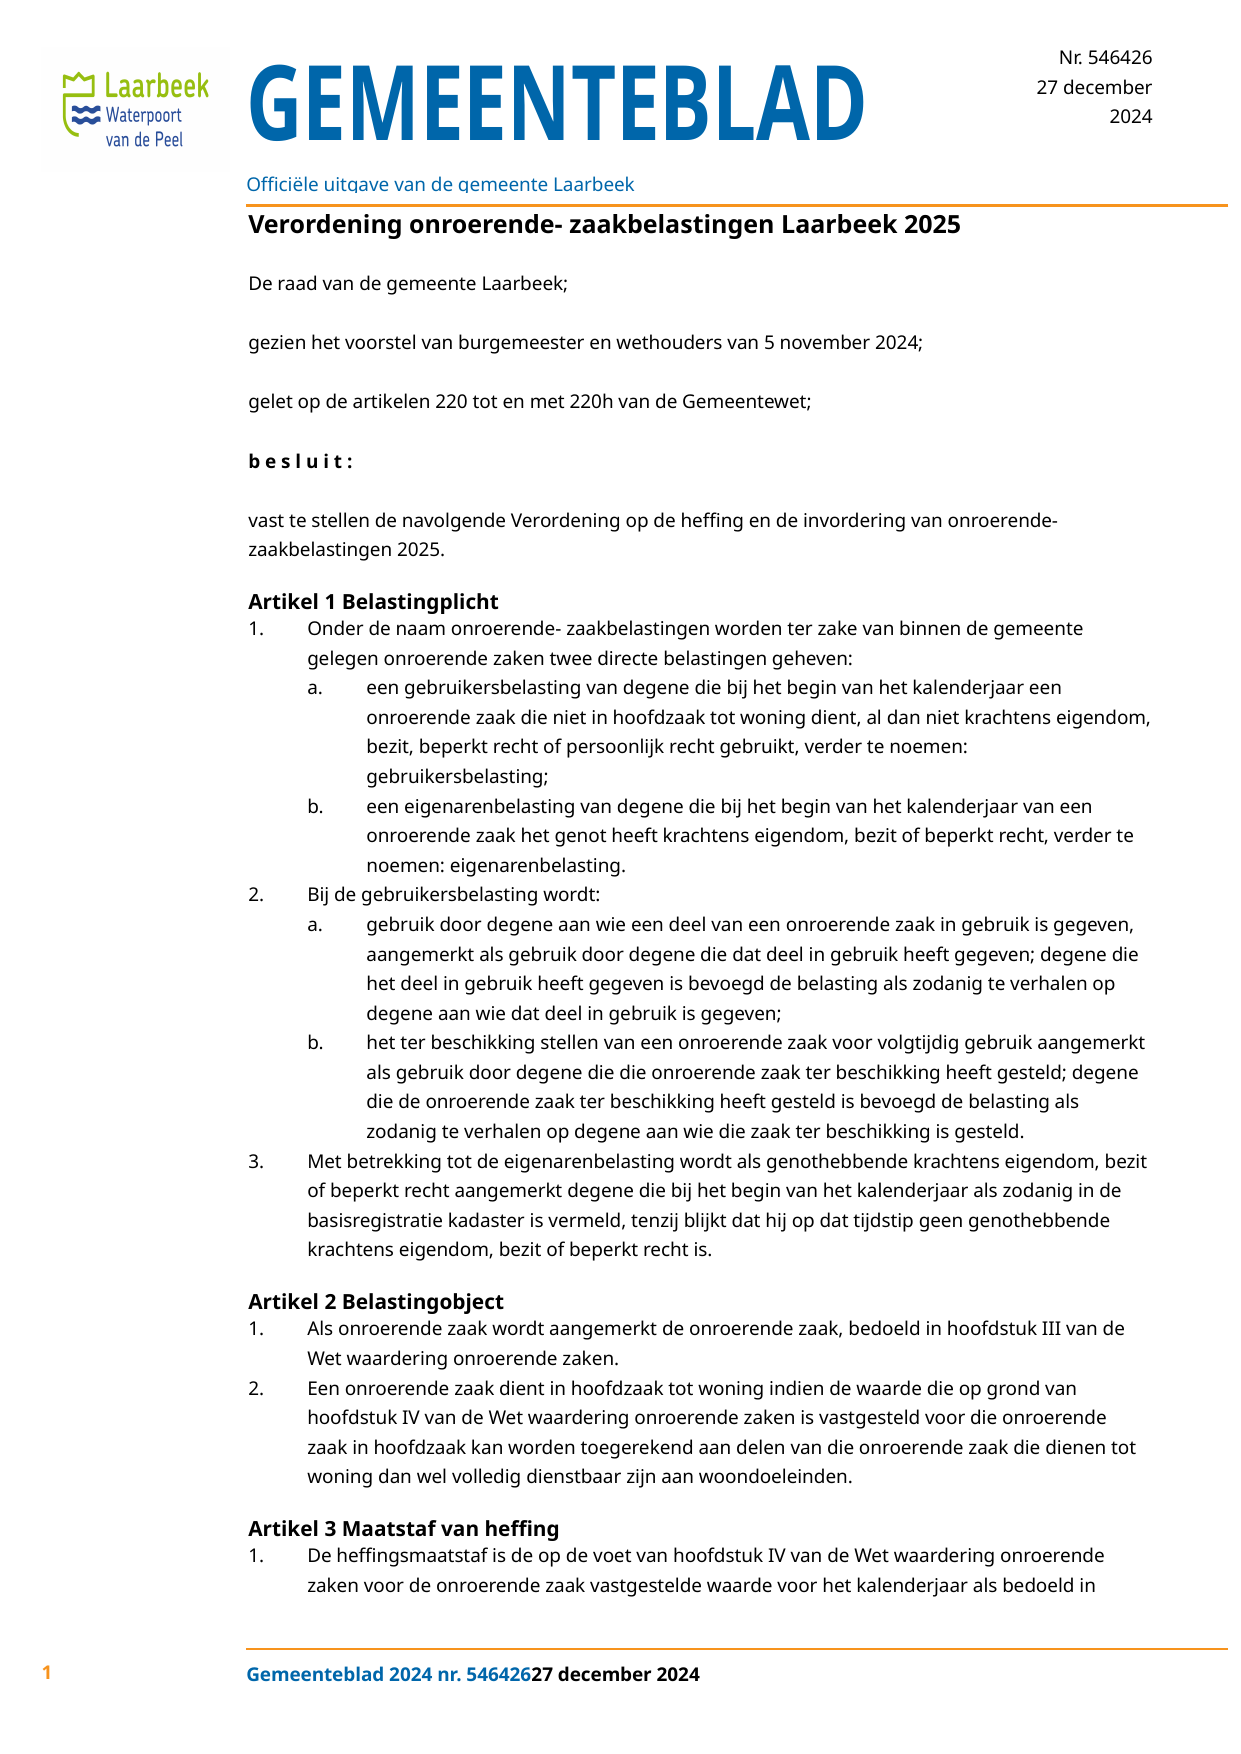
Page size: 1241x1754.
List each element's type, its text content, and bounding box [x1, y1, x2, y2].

list Bij de gebruikersbelasting wordt: [248, 882, 1152, 907]
list De heffingsmaatstaf is de op de voet van hoofdstuk IV van de Wet waardering onroerende zaken voor de onroerende zaak vastgestelde waarde voor het kalenderjaar als bedoeld in [248, 1542, 1152, 1598]
text gelet op de artikelen 220 tot en met 220h van de Gemeentewet; [248, 389, 1152, 414]
list gebruik door degene aan wie een deel van een onroerende zaak in gebruik is gegeven, aangemerkt als gebruik door degene die dat deel in gebruik heeft gegeven; degene die het deel in gebruik heeft gegeven is bevoegd de belasting als zodanig te verhalen op degene aan wie dat deel in gebruik is gegeven; [307, 911, 1152, 1026]
text Artikel 1 Belastingplicht [248, 587, 1152, 615]
list Onder de naam onroerende- zaakbelastingen worden ter zake van binnen de gemeente gelegen onroerende zaken twee directe belastingen geheven: [248, 615, 1152, 671]
text Artikel 3 Maatstaf van heffing [248, 1514, 1152, 1542]
text Verordening onroerende- zaakbelastingen Laarbeek 2025 [248, 207, 1152, 241]
list Als onroerende zaak wordt aangemerkt de onroerende zaak, bedoeld in hoofdstuk III van de Wet waardering onroerende zaken. [248, 1316, 1152, 1371]
list een eigenarenbelasting van degene die bij het begin van het kalenderjaar van een onroerende zaak het genot heeft krachtens eigendom, bezit of beperkt recht, verder te noemen: eigenarenbelasting. [307, 793, 1152, 878]
list een gebruikersbelasting van degene die bij het begin van het kalenderjaar een onroerende zaak die niet in hoofdzaak tot woning dient, al dan niet krachtens eigendom, bezit, beperkt recht of persoonlijk recht gebruikt, verder te noemen: gebruikersbelasting; [307, 674, 1152, 789]
text vast te stellen de navolgende Verordening op de heffing en de invordering van onroerende- zaakbelastingen 2025. [248, 507, 1152, 562]
list het ter beschikking stellen van een onroerende zaak voor volgtijdig gebruik aangemerkt als gebruik door degene die die onroerende zaak ter beschikking heeft gesteld; degene die de onroerende zaak ter beschikking heeft gesteld is bevoegd de belasting als zodanig te verhalen op degene aan wie die zaak ter beschikking is gesteld. [307, 1029, 1152, 1144]
text Artikel 2 Belastingobject [248, 1287, 1152, 1316]
picture [41, 47, 231, 172]
text gezien het voorstel van burgemeester en wethouders van 5 november 2024; [248, 329, 1152, 355]
list Met betrekking tot de eigenarenbelasting wordt als genothebbende krachtens eigendom, bezit of beperkt recht aangemerkt degene die bij het begin van het kalenderjaar als zodanig in de basisregistratie kadaster is vermeld, tenzij blijkt dat hij op dat tijdstip geen genothebbende krachtens eigendom, bezit of beperkt recht is. [248, 1148, 1152, 1262]
text De raad van de gemeente Laarbeek; [248, 270, 1152, 296]
text b e s l u i t : [248, 448, 1152, 473]
list Een onroerende zaak dient in hoofdzaak tot woning indien de waarde die op grond van hoofdstuk IV van de Wet waardering onroerende zaken is vastgesteld voor die onroerende zaak in hoofdzaak kan worden toegerekend aan delen van die onroerende zaak die dienen tot woning dan wel volledig dienstbaar zijn aan woondoeleinden. [248, 1375, 1152, 1489]
